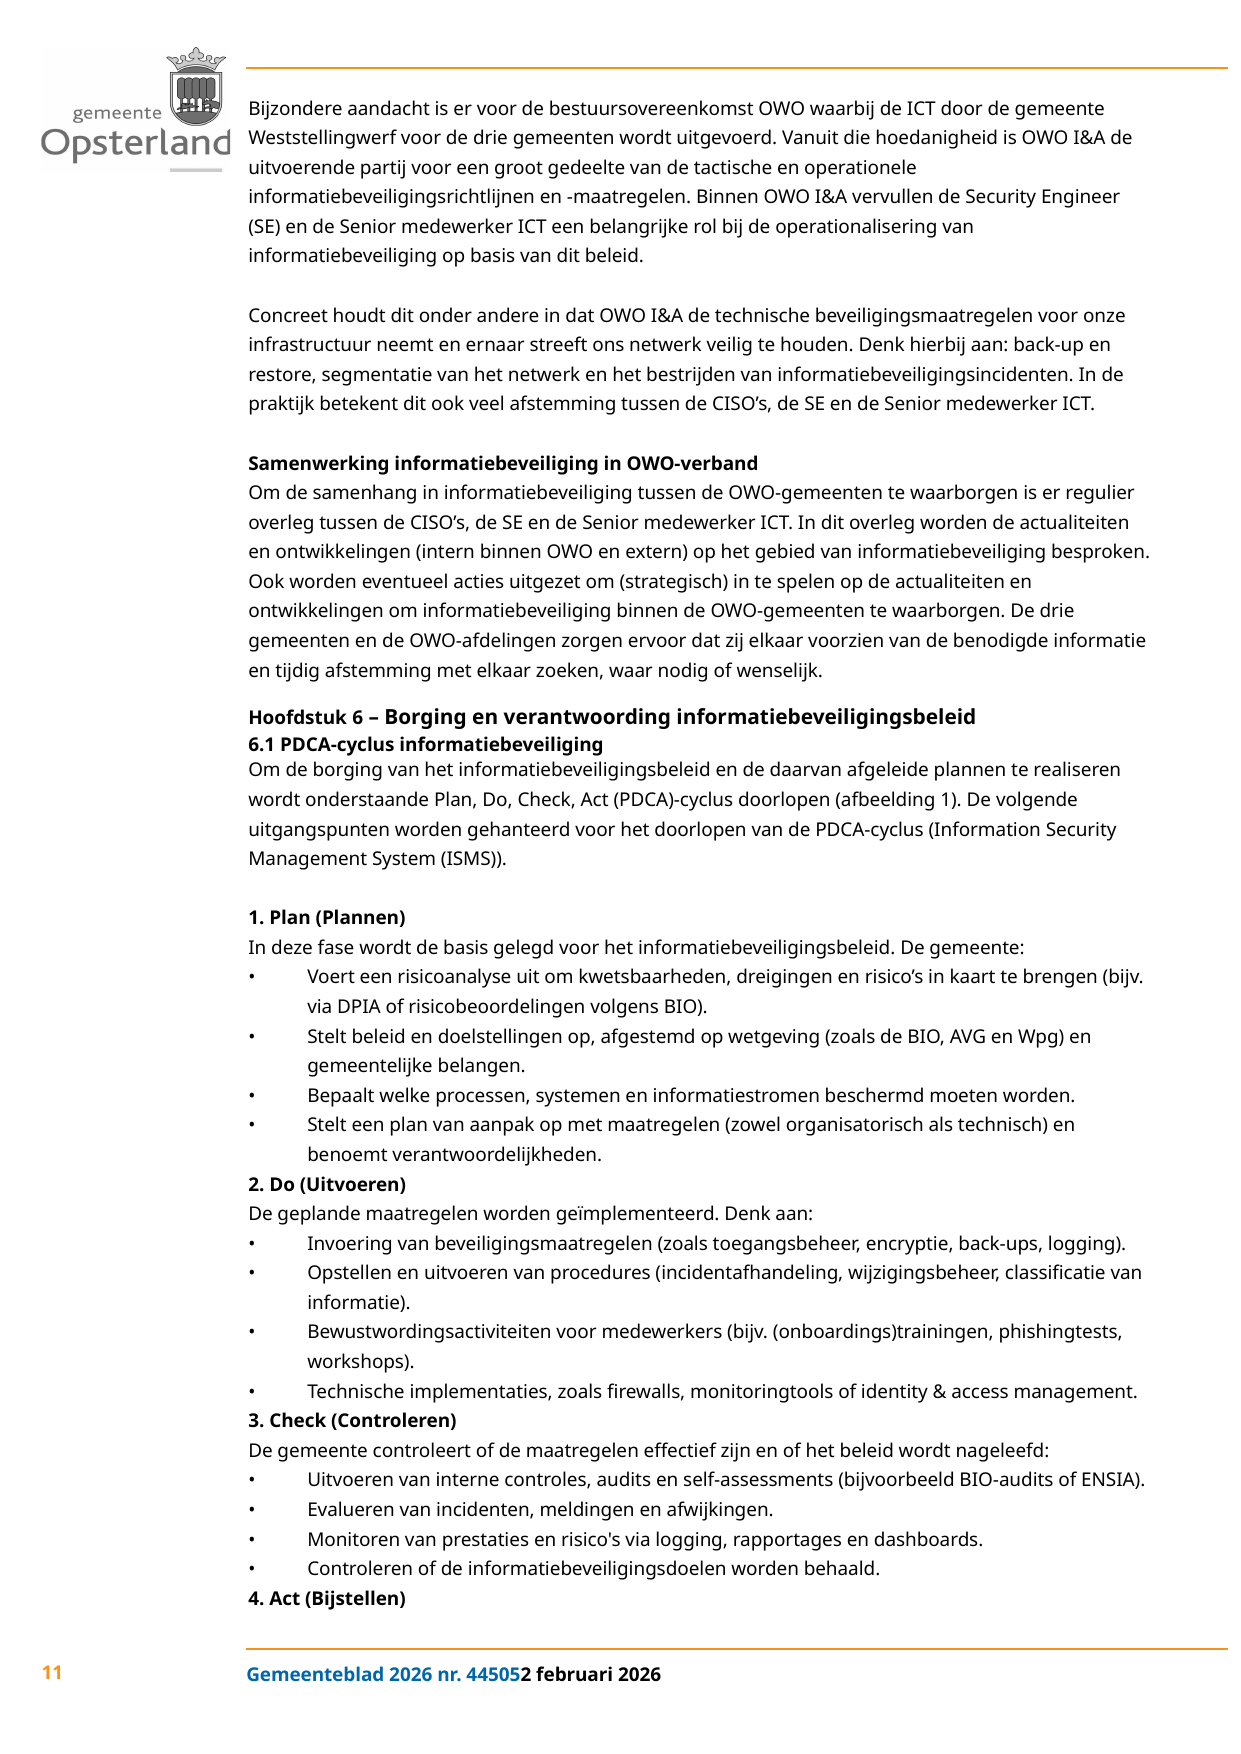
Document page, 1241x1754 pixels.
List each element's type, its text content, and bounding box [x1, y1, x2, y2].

text Hoofdstuk 6 – Borging en verantwoording informatiebeveiligingsbeleid [248, 702, 1152, 731]
list Bepaalt welke processen, systemen en informatiestromen beschermd moeten worden. [248, 1082, 1152, 1108]
text Concreet houdt dit onder andere in dat OWO I&A de technische beveiligingsmaatregelen voor onze infrastructuur neemt en ernaar streeft ons netwerk veilig te houden. Denk hierbij aan: back-up en restore, segmentatie van het netwerk en het bestrijden van informatiebeveiligingsincidenten. In de praktijk betekent dit ook veel afstemming tussen de CISO’s, de SE en de Senior medewerker ICT. [248, 302, 1152, 416]
list Evalueren van incidenten, meldingen en afwijkingen. [248, 1496, 1152, 1522]
text De gemeente controleert of de maatregelen effectief zijn en of het beleid wordt nageleefd: [248, 1437, 1152, 1463]
text Om de samenhang in informatiebeveiliging tussen de OWO-gemeenten te waarborgen is er regulier overleg tussen de CISO’s, de SE en de Senior medewerker ICT. In dit overleg worden de actualiteiten en ontwikkelingen (intern binnen OWO en extern) op het gebied van informatiebeveiliging besproken. Ook worden eventueel acties uitgezet om (strategisch) in te spelen op de actualiteiten en ontwikkelingen om informatiebeveiliging binnen de OWO-gemeenten te waarborgen. De drie gemeenten en de OWO-afdelingen zorgen ervoor dat zij elkaar voorzien van de benodigde informatie en tijdig afstemming met elkaar zoeken, waar nodig of wenselijk. [248, 479, 1152, 683]
list Stelt een plan van aanpak op met maatregelen (zowel organisatorisch als technisch) en benoemt verantwoordelijkheden. [248, 1112, 1152, 1167]
text Om de borging van het informatiebeveiligingsbeleid en de daarvan afgeleide plannen te realiseren wordt onderstaande Plan, Do, Check, Act (PDCA)-cyclus doorlopen (afbeelding 1). De volgende uitgangspunten worden gehanteerd voor het doorlopen van de PDCA-cyclus (Information Security Management System (ISMS)). [248, 757, 1152, 871]
text 6.1 PDCA-cyclus informatiebeveiliging [248, 731, 1152, 757]
text 2. Do (Uitvoeren) [248, 1171, 1152, 1197]
list Technische implementaties, zoals firewalls, monitoringtools of identity & access management. [248, 1378, 1152, 1404]
text De geplande maatregelen worden geïmplementeerd. Denk aan: [248, 1200, 1152, 1226]
list Controleren of de informatiebeveiligingsdoelen worden behaald. [248, 1555, 1152, 1581]
text Samenwerking informatiebeveiliging in OWO-verband [248, 450, 1152, 476]
text 1. Plan (Plannen) [248, 904, 1152, 930]
list Monitoren van prestaties en risico's via logging, rapportages en dashboards. [248, 1526, 1152, 1552]
text 4. Act (Bijstellen) [248, 1585, 1152, 1611]
list Uitvoeren van interne controles, audits en self-assessments (bijvoorbeeld BIO-audits of ENSIA). [248, 1467, 1152, 1492]
list Bewustwordingsactiviteiten voor medewerkers (bijv. (onboardings)trainingen, phishingtests, workshops). [248, 1319, 1152, 1374]
list Stelt beleid en doelstellingen op, afgestemd op wetgeving (zoals de BIO, AVG en Wpg) en gemeentelijke belangen. [248, 1023, 1152, 1078]
text 3. Check (Controleren) [248, 1407, 1152, 1433]
list Opstellen en uitvoeren van procedures (incidentafhandeling, wijzigingsbeheer, classificatie van informatie). [248, 1259, 1152, 1315]
list Voert een risicoanalyse uit om kwetsbaarheden, dreigingen en risico’s in kaart te brengen (bijv. via DPIA of risicobeoordelingen volgens BIO). [248, 964, 1152, 1019]
list Invoering van beveiligingsmaatregelen (zoals toegangsbeheer, encryptie, back-ups, logging). [248, 1230, 1152, 1256]
picture [41, 47, 231, 172]
text In deze fase wordt de basis gelegd voor het informatiebeveiligingsbeleid. De gemeente: [248, 934, 1152, 960]
text Bijzondere aandacht is er voor de bestuursovereenkomst OWO waarbij de ICT door de gemeente Weststellingwerf voor de drie gemeenten wordt uitgevoerd. Vanuit die hoedanigheid is OWO I&A de uitvoerende partij voor een groot gedeelte van de tactische en operationele informatiebeveiligingsrichtlijnen en -maatregelen. Binnen OWO I&A vervullen de Security Engineer (SE) en de Senior medewerker ICT een belangrijke rol bij de operationalisering van informatiebeveiliging op basis van dit beleid. [248, 95, 1152, 268]
